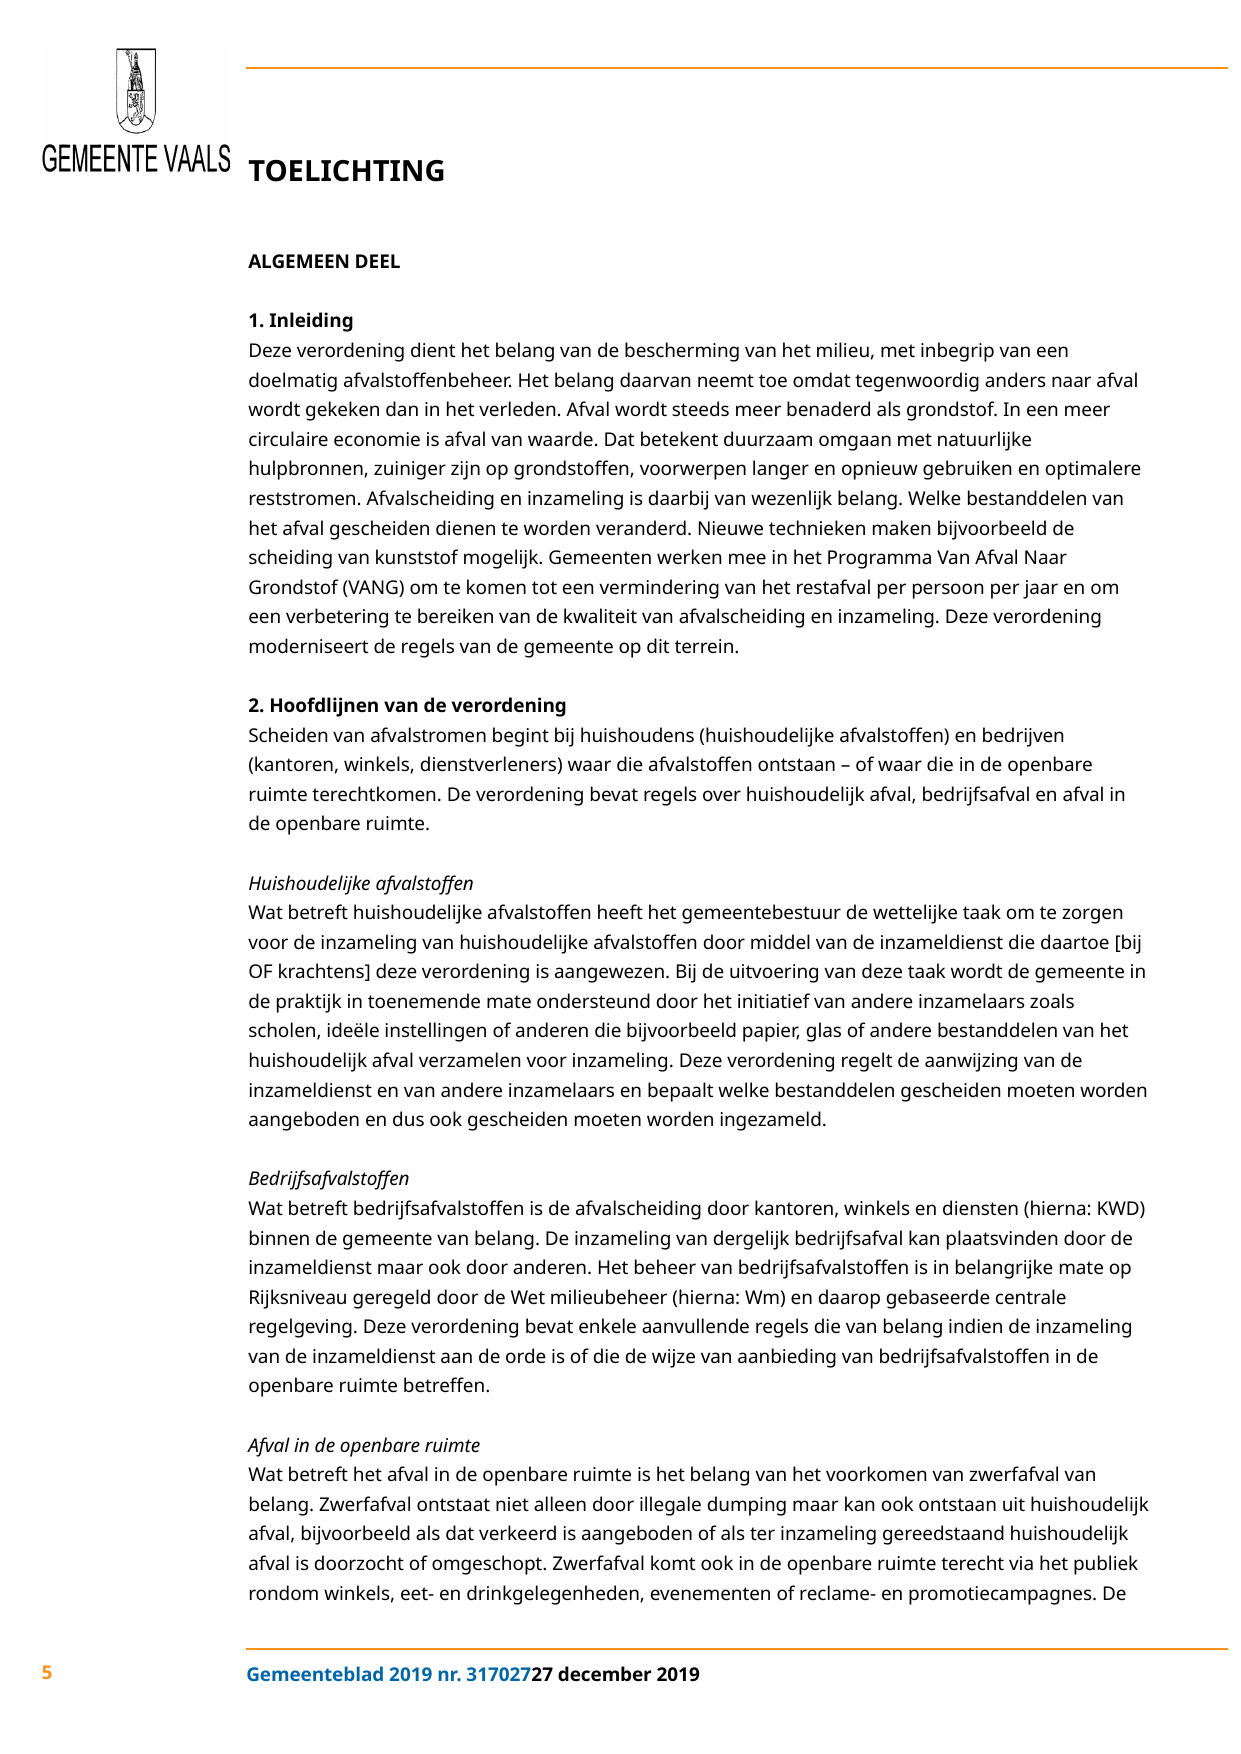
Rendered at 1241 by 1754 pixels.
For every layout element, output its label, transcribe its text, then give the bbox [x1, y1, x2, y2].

text Afval in de openbare ruimte [248, 1432, 1152, 1458]
text 2. Hoofdlijnen van de verordening [248, 692, 1152, 718]
text Huishoudelijke afvalstoffen [248, 870, 1152, 896]
text Wat betreft huishoudelijke afvalstoffen heeft het gemeentebestuur de wettelijke taak om te zorgen voor de inzameling van huishoudelijke afvalstoffen door middel van de inzameldienst die daartoe [bij OF krachtens] deze verordening is aangewezen. Bij de uitvoering van deze taak wordt de gemeente in de praktijk in toenemende mate ondersteund door het initiatief van andere inzamelaars zoals scholen, ideële instellingen of anderen die bijvoorbeeld papier, glas of andere bestanddelen van het huishoudelijk afval verzamelen voor inzameling. Deze verordening regelt de aanwijzing van de inzameldienst en van andere inzamelaars en bepaalt welke bestanddelen gescheiden moeten worden aangeboden en dus ook gescheiden moeten worden ingezameld. [248, 899, 1152, 1132]
text Wat betreft bedrijfsafvalstoffen is de afvalscheiding door kantoren, winkels en diensten (hierna: KWD) binnen de gemeente van belang. De inzameling van dergelijk bedrijfsafval kan plaatsvinden door de inzameldienst maar ook door anderen. Het beheer van bedrijfsafvalstoffen is in belangrijke mate op Rijksniveau geregeld door de Wet milieubeheer (hierna: Wm) en daarop gebaseerde centrale regelgeving. Deze verordening bevat enkele aanvullende regels die van belang indien de inzameling van de inzameldienst aan de orde is of die de wijze van aanbieding van bedrijfsafvalstoffen in de openbare ruimte betreffen. [248, 1195, 1152, 1398]
text Wat betreft het afval in de openbare ruimte is het belang van het voorkomen van zwerfafval van belang. Zwerfafval ontstaat niet alleen door illegale dumping maar kan ook ontstaan uit huishoudelijk afval, bijvoorbeeld als dat verkeerd is aangeboden of als ter inzameling gereedstaand huishoudelijk afval is doorzocht of omgeschopt. Zwerfafval komt ook in de openbare ruimte terecht via het publiek rondom winkels, eet- en drinkgelegenheden, evenementen of reclame- en promotiecampagnes. De [248, 1461, 1152, 1606]
text TOELICHTING [248, 150, 1152, 190]
text Bedrijfsafvalstoffen [248, 1166, 1152, 1191]
text 1. Inleiding [248, 308, 1152, 333]
text ALGEMEEN DEEL [248, 248, 1152, 274]
text Deze verordening dient het belang van de bescherming van het milieu, met inbegrip van een doelmatig afvalstoffenbeheer. Het belang daarvan neemt toe omdat tegenwoordig anders naar afval wordt gekeken dan in het verleden. Afval wordt steeds meer benaderd als grondstof. In een meer circulaire economie is afval van waarde. Dat betekent duurzaam omgaan met natuurlijke hulpbronnen, zuiniger zijn op grondstoffen, voorwerpen langer en opnieuw gebruiken en optimalere reststromen. Afvalscheiding en inzameling is daarbij van wezenlijk belang. Welke bestanddelen van het afval gescheiden dienen te worden veranderd. Nieuwe technieken maken bijvoorbeeld de scheiding van kunststof mogelijk. Gemeenten werken mee in het Programma Van Afval Naar Grondstof (VANG) om te komen tot een vermindering van het restafval per persoon per jaar en om een verbetering te bereiken van de kwaliteit van afvalscheiding en inzameling. Deze verordening moderniseert de regels van de gemeente op dit terrein. [248, 337, 1152, 659]
text Scheiden van afvalstromen begint bij huishoudens (huishoudelijke afvalstoffen) en bedrijven (kantoren, winkels, dienstverleners) waar die afvalstoffen ontstaan – of waar die in de openbare ruimte terechtkomen. De verordening bevat regels over huishoudelijk afval, bedrijfsafval en afval in de openbare ruimte. [248, 722, 1152, 836]
picture [41, 47, 231, 172]
